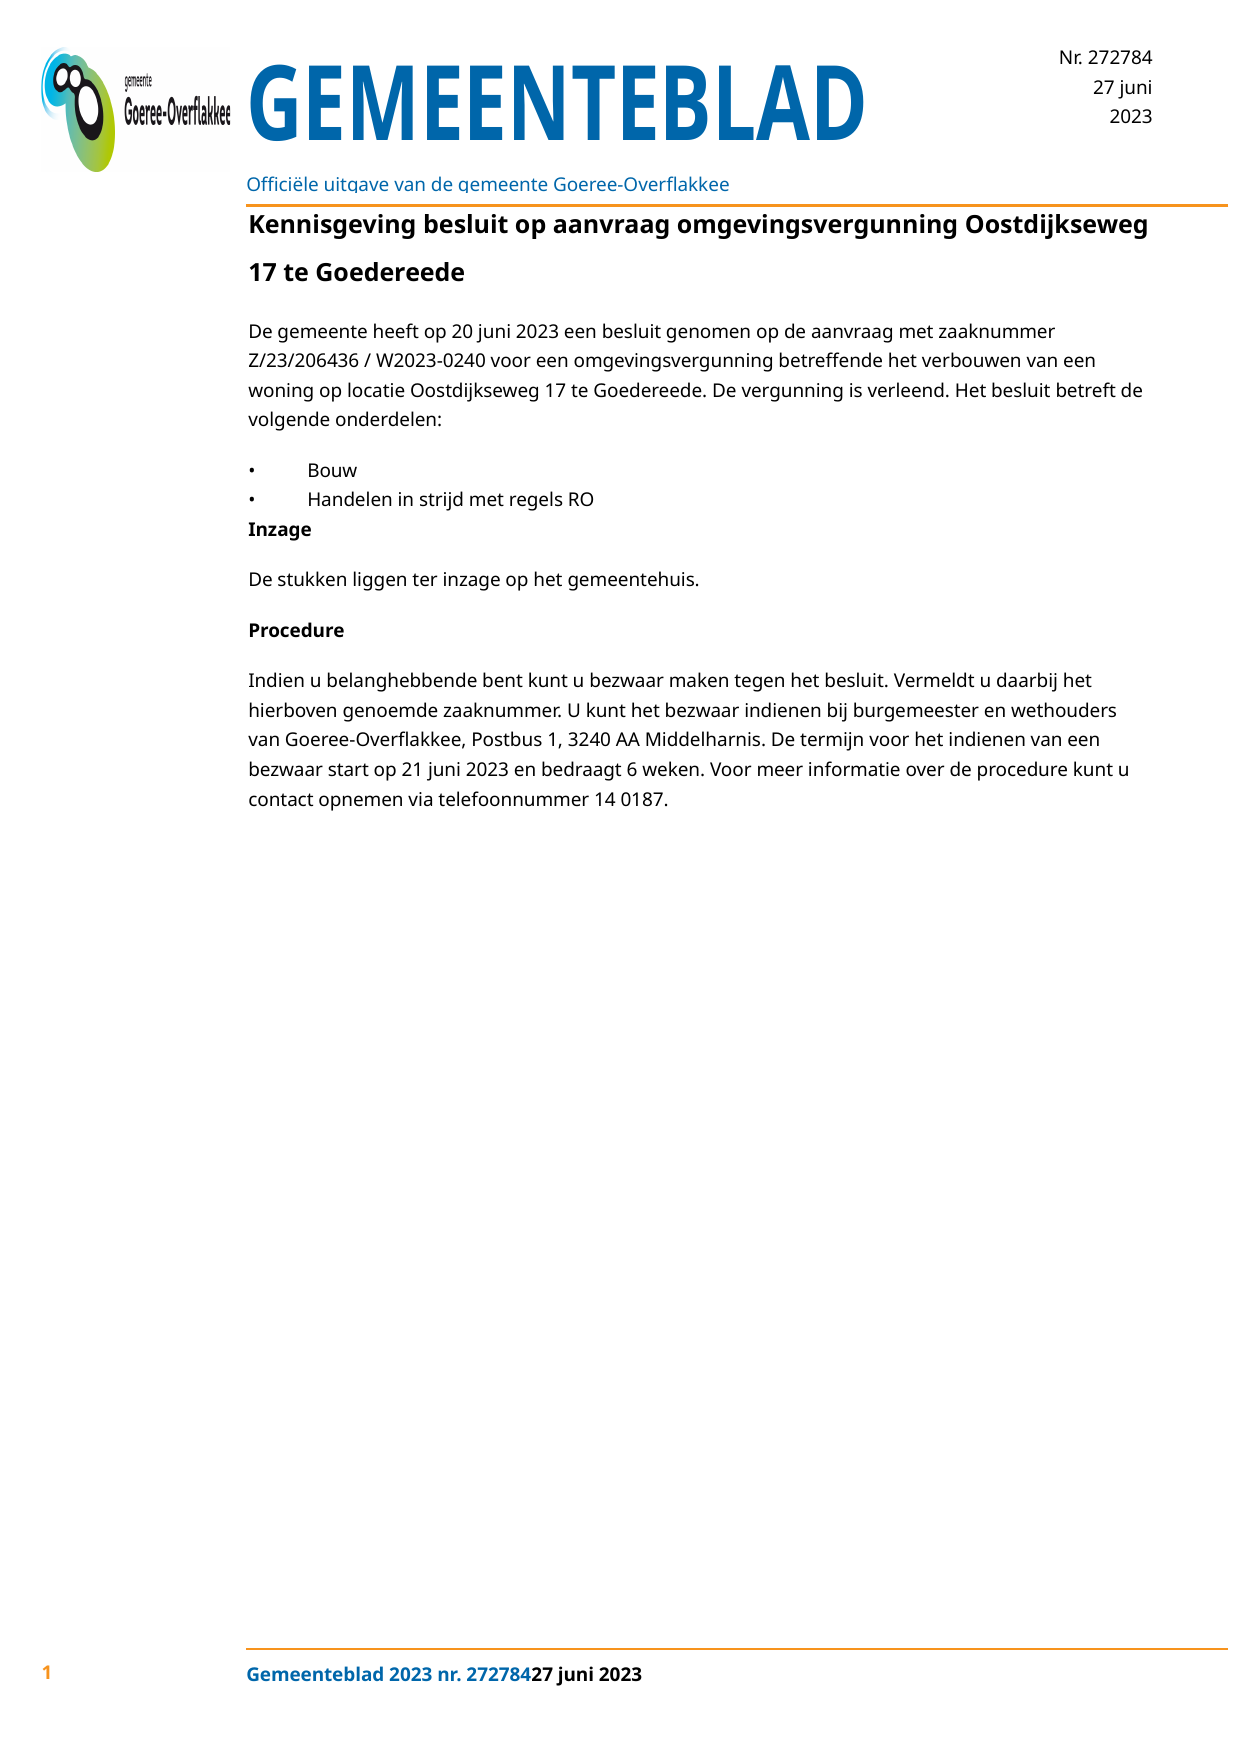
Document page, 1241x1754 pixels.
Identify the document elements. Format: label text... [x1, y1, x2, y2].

text De stukken liggen ter inzage op het gemeentehuis. [248, 567, 1152, 592]
picture [41, 47, 231, 172]
text Procedure [248, 617, 1152, 643]
text De gemeente heeft op 20 juni 2023 een besluit genomen op de aanvraag met zaaknummer Z/23/206436 / W2023-0240 voor een omgevingsvergunning betreffende het verbouwen van een woning op locatie Oostdijkseweg 17 te Goedereede. De vergunning is verleend. Het besluit betreft de volgende onderdelen: [248, 318, 1152, 432]
text Indien u belanghebbende bent kunt u bezwaar maken tegen het besluit. Vermeldt u daarbij het hierboven genoemde zaaknummer. U kunt het bezwaar indienen bij burgemeester en wethouders van Goeree-Overflakkee, Postbus 1, 3240 AA Middelharnis. De termijn voor het indienen van een bezwaar start op 21 juni 2023 en bedraagt 6 weken. Voor meer informatie over de procedure kunt u contact opnemen via telefoonnummer 14 0187. [248, 667, 1152, 812]
list Handelen in strijd met regels RO [248, 487, 1152, 512]
list Bouw [248, 457, 1152, 483]
text Inzage [248, 516, 1152, 542]
text Kennisgeving besluit op aanvraag omgevingsvergunning Oostdijkseweg 17 te Goedereede [248, 207, 1152, 288]
